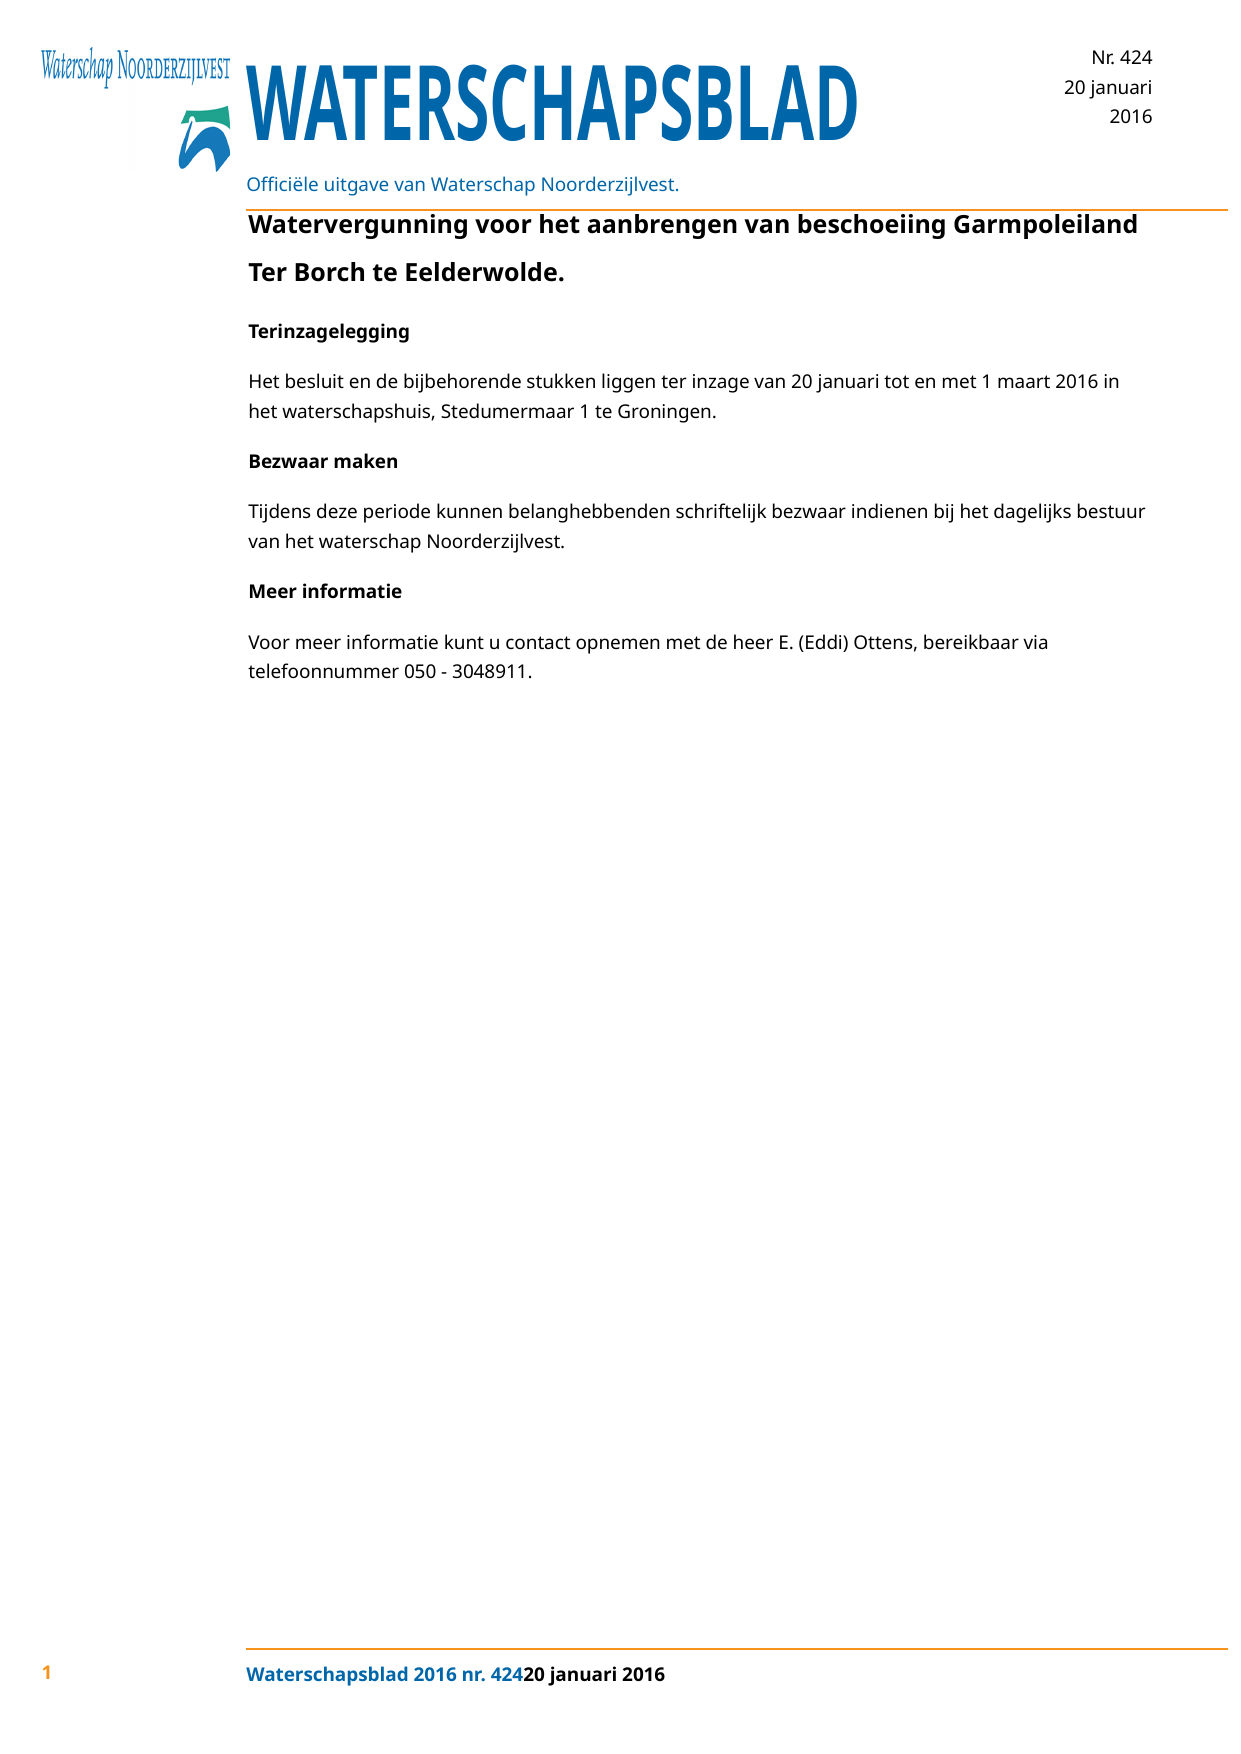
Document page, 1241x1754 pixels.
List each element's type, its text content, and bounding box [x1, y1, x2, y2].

text Bezwaar maken [248, 448, 1152, 474]
text Het besluit en de bijbehorende stukken liggen ter inzage van 20 januari tot en met 1 maart 2016 in het waterschapshuis, Stedumermaar 1 te Groningen. [248, 368, 1152, 424]
text Watervergunning voor het aanbrengen van beschoeiing Garmpoleiland Ter Borch te Eelderwolde. [248, 211, 1152, 288]
text Meer informatie [248, 579, 1152, 604]
picture [41, 47, 231, 172]
text Tijdens deze periode kunnen belanghebbenden schriftelijk bezwaar indienen bij het dagelijks bestuur van het waterschap Noorderzijlvest. [248, 499, 1152, 554]
text Voor meer informatie kunt u contact opnemen met de heer E. (Eddi) Ottens, bereikbaar via telefoonnummer 050 - 3048911. [248, 629, 1152, 684]
text Terinzagelegging [248, 318, 1152, 344]
